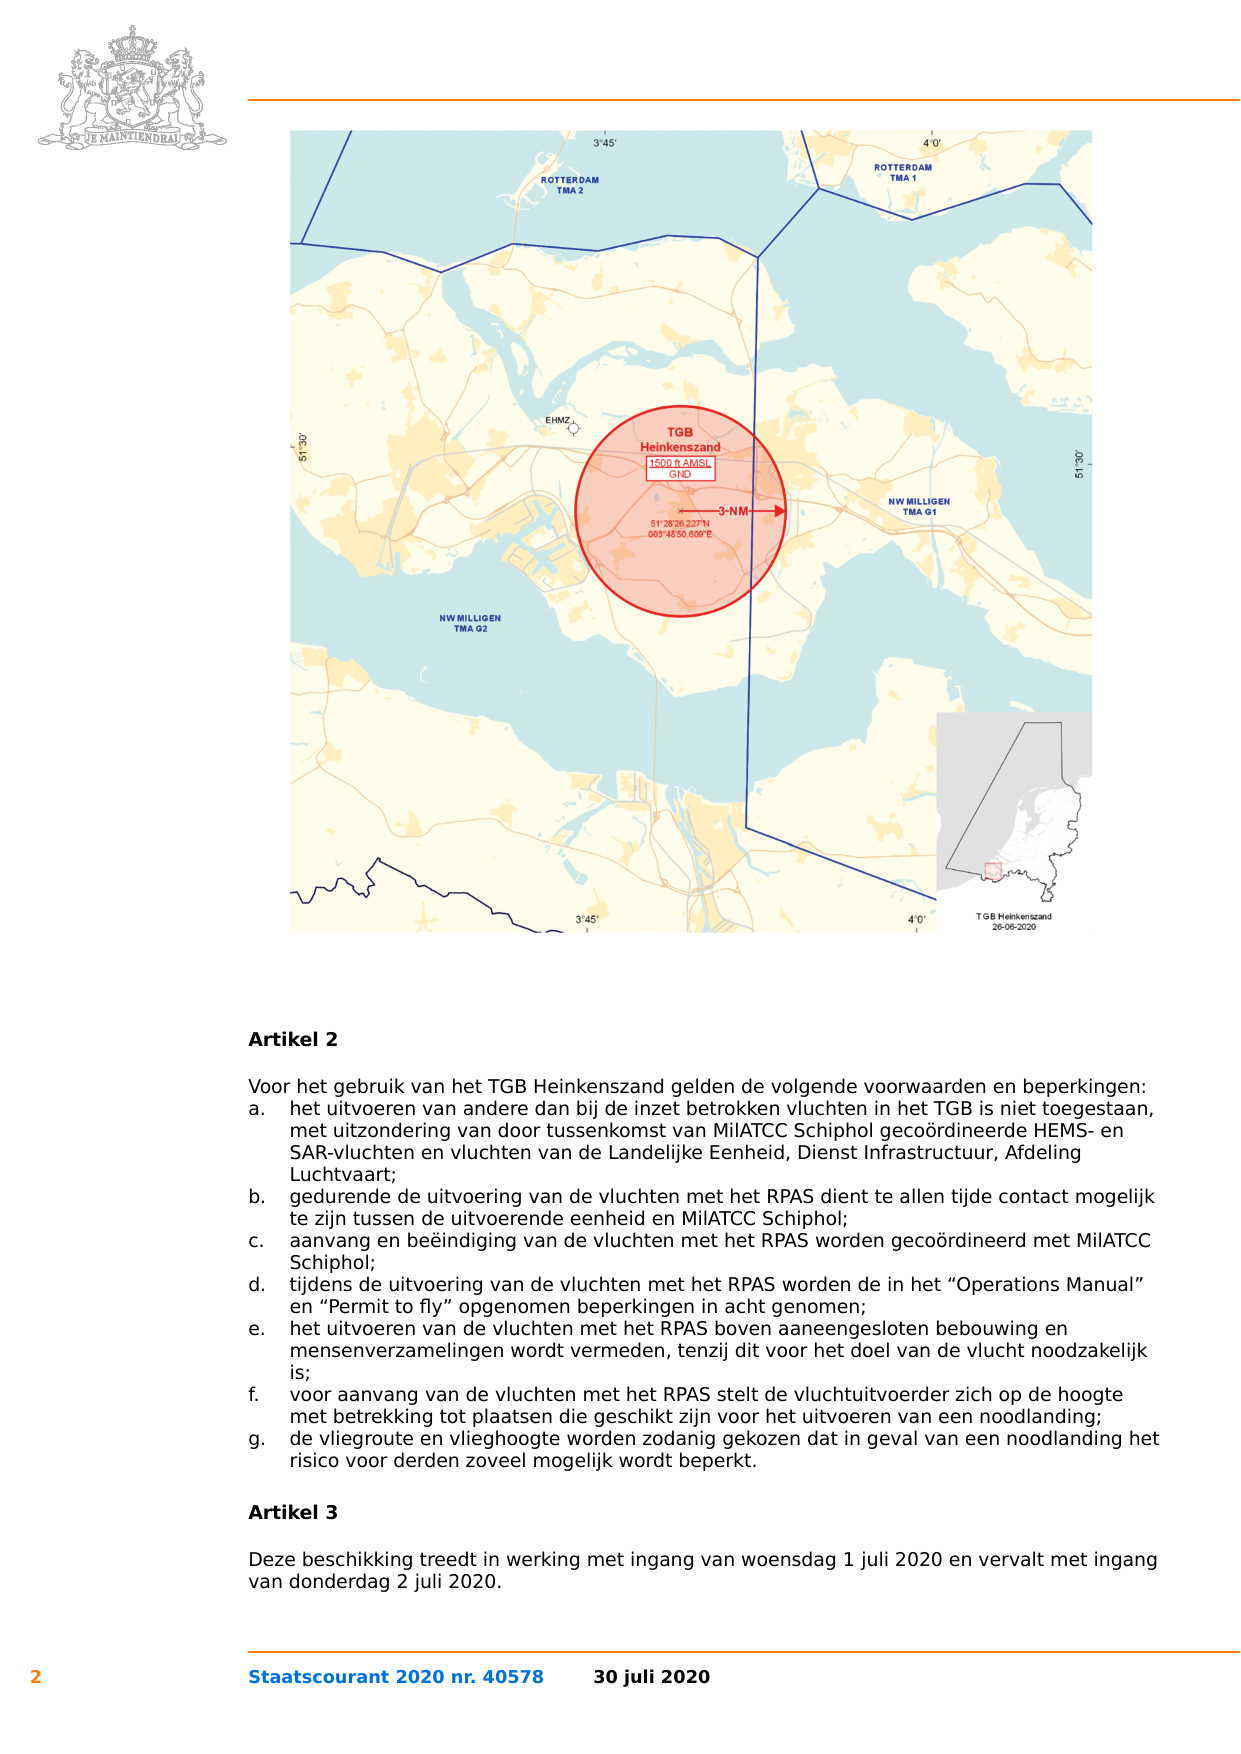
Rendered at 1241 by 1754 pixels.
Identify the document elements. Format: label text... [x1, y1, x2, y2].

text f. voor aanvang van de vluchten met het RPAS stelt de vluchtuitvoerder zich op de hoogte met betrekking tot plaatsen die geschikt zijn voor het uitvoeren van een noodlanding; [248, 1384, 1163, 1428]
picture [289, 130, 1093, 933]
text Deze beschikking treedt in werking met ingang van woensdag 1 juli 2020 en vervalt met ingang van donderdag 2 juli 2020. [248, 1548, 1163, 1592]
text Voor het gebruik van het TGB Heinkenszand gelden de volgende voorwaarden en beperkingen: [248, 1076, 1163, 1098]
subtitle Artikel 3 [248, 1502, 1163, 1523]
text d. tijdens de uitvoering van de vluchten met het RPAS worden de in het “Operations Manual” en “Permit to fly” opgenomen beperkingen in acht genomen; [248, 1274, 1163, 1318]
text c. aanvang en beëindiging van de vluchten met het RPAS worden gecoördineerd met MilATCC Schiphol; [248, 1230, 1163, 1274]
text b. gedurende de uitvoering van de vluchten met het RPAS dient te allen tijde contact mogelijk te zijn tussen de uitvoerende eenheid en MilATCC Schiphol; [248, 1186, 1163, 1230]
text g. de vliegroute en vlieghoogte worden zodanig gekozen dat in geval van een noodlanding het risico voor derden zoveel mogelijk wordt beperkt. [248, 1428, 1163, 1472]
subtitle Artikel 2 [248, 1029, 1163, 1051]
text e. het uitvoeren van de vluchten met het RPAS boven aaneengesloten bebouwing en mensenverzamelingen wordt vermeden, tenzij dit voor het doel van de vlucht noodzakelijk is; [248, 1318, 1163, 1384]
picture [38, 25, 227, 150]
text a. het uitvoeren van andere dan bij de inzet betrokken vluchten in het TGB is niet toegestaan, met uitzondering van door tussenkomst van MilATCC Schiphol gecoördineerde HEMS- en SAR-vluchten en vluchten van de Landelijke Eenheid, Dienst Infrastructuur, Afdeling Luchtvaart; [248, 1098, 1163, 1186]
